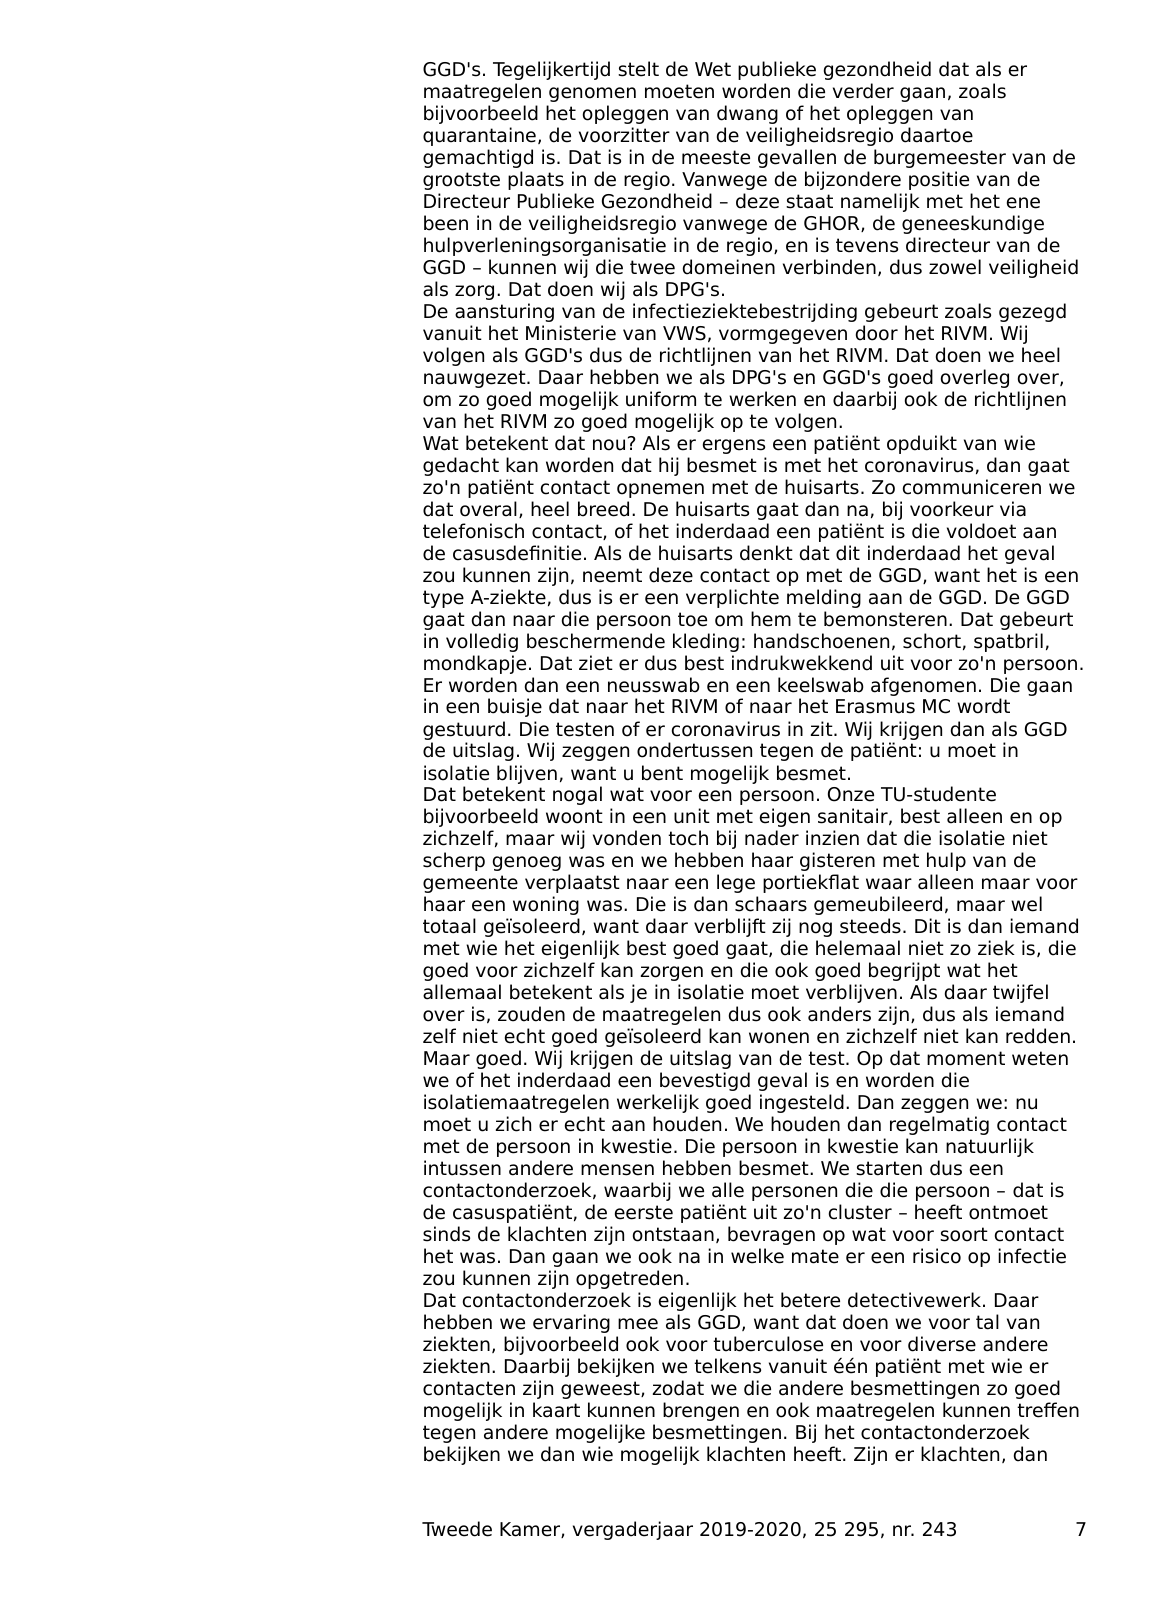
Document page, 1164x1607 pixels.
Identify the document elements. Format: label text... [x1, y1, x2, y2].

text Wat betekent dat nou? Als er ergens een patiënt opduikt van wie gedacht kan worden dat hij besmet is met het coronavirus, dan gaat zo'n patiënt contact opnemen met de huisarts. Zo communiceren we dat overal, heel breed. De huisarts gaat dan na, bij voorkeur via telefonisch contact, of het inderdaad een patiënt is die voldoet aan de casusdefinitie. Als de huisarts denkt dat dit inderdaad het geval zou kunnen zijn, neemt deze contact op met de GGD, want het is een type A-ziekte, dus is er een verplichte melding aan de GGD. De GGD gaat dan naar die persoon toe om hem te bemonsteren. Dat gebeurt in volledig beschermende kleding: handschoenen, schort, spatbril, mondkapje. Dat ziet er dus best indrukwekkend uit voor zo'n persoon. Er worden dan een neusswab en een keelswab afgenomen. Die gaan in een buisje dat naar het RIVM of naar het Erasmus MC wordt gestuurd. Die testen of er coronavirus in zit. Wij krijgen dan als GGD de uitslag. Wij zeggen ondertussen tegen de patiënt: u moet in isolatie blijven, want u bent mogelijk besmet. [422, 433, 1087, 784]
text Maar goed. Wij krijgen de uitslag van de test. Op dat moment weten we of het inderdaad een bevestigd geval is en worden die isolatiemaatregelen werkelijk goed ingesteld. Dan zeggen we: nu moet u zich er echt aan houden. We houden dan regelmatig contact met de persoon in kwestie. Die persoon in kwestie kan natuurlijk intussen andere mensen hebben besmet. We starten dus een contactonderzoek, waarbij we alle personen die die persoon – dat is de casuspatiënt, de eerste patiënt uit zo'n cluster – heeft ontmoet sinds de klachten zijn ontstaan, bevragen op wat voor soort contact het was. Dan gaan we ook na in welke mate er een risico op infectie zou kunnen zijn opgetreden. [422, 1048, 1087, 1290]
text GGD's. Tegelijkertijd stelt de Wet publieke gezondheid dat als er maatregelen genomen moeten worden die verder gaan, zoals bijvoorbeeld het opleggen van dwang of het opleggen van quarantaine, de voorzitter van de veiligheidsregio daartoe gemachtigd is. Dat is in de meeste gevallen de burgemeester van de grootste plaats in de regio. Vanwege de bijzondere positie van de Directeur Publieke Gezondheid – deze staat namelijk met het ene been in de veiligheidsregio vanwege de GHOR, de geneeskundige hulpverleningsorganisatie in de regio, en is tevens directeur van de GGD – kunnen wij die twee domeinen verbinden, dus zowel veiligheid als zorg. Dat doen wij als DPG's. [422, 59, 1087, 301]
text De aansturing van de infectieziektebestrijding gebeurt zoals gezegd vanuit het Ministerie van VWS, vormgegeven door het RIVM. Wij volgen als GGD's dus de richtlijnen van het RIVM. Dat doen we heel nauwgezet. Daar hebben we als DPG's en GGD's goed overleg over, om zo goed mogelijk uniform te werken en daarbij ook de richtlijnen van het RIVM zo goed mogelijk op te volgen. [422, 301, 1087, 433]
text Dat contactonderzoek is eigenlijk het betere detectivewerk. Daar hebben we ervaring mee als GGD, want dat doen we voor tal van ziekten, bijvoorbeeld ook voor tuberculose en voor diverse andere ziekten. Daarbij bekijken we telkens vanuit één patiënt met wie er contacten zijn geweest, zodat we die andere besmettingen zo goed mogelijk in kaart kunnen brengen en ook maatregelen kunnen treffen tegen andere mogelijke besmettingen. Bij het contactonderzoek bekijken we dan wie mogelijk klachten heeft. Zijn er klachten, dan [422, 1290, 1087, 1466]
text Dat betekent nogal wat voor een persoon. Onze TU-studente bijvoorbeeld woont in een unit met eigen sanitair, best alleen en op zichzelf, maar wij vonden toch bij nader inzien dat die isolatie niet scherp genoeg was en we hebben haar gisteren met hulp van de gemeente verplaatst naar een lege portiekflat waar alleen maar voor haar een woning was. Die is dan schaars gemeubileerd, maar wel totaal geïsoleerd, want daar verblijft zij nog steeds. Dit is dan iemand met wie het eigenlijk best goed gaat, die helemaal niet zo ziek is, die goed voor zichzelf kan zorgen en die ook goed begrijpt wat het allemaal betekent als je in isolatie moet verblijven. Als daar twijfel over is, zouden de maatregelen dus ook anders zijn, dus als iemand zelf niet echt goed geïsoleerd kan wonen en zichzelf niet kan redden. [422, 784, 1087, 1048]
